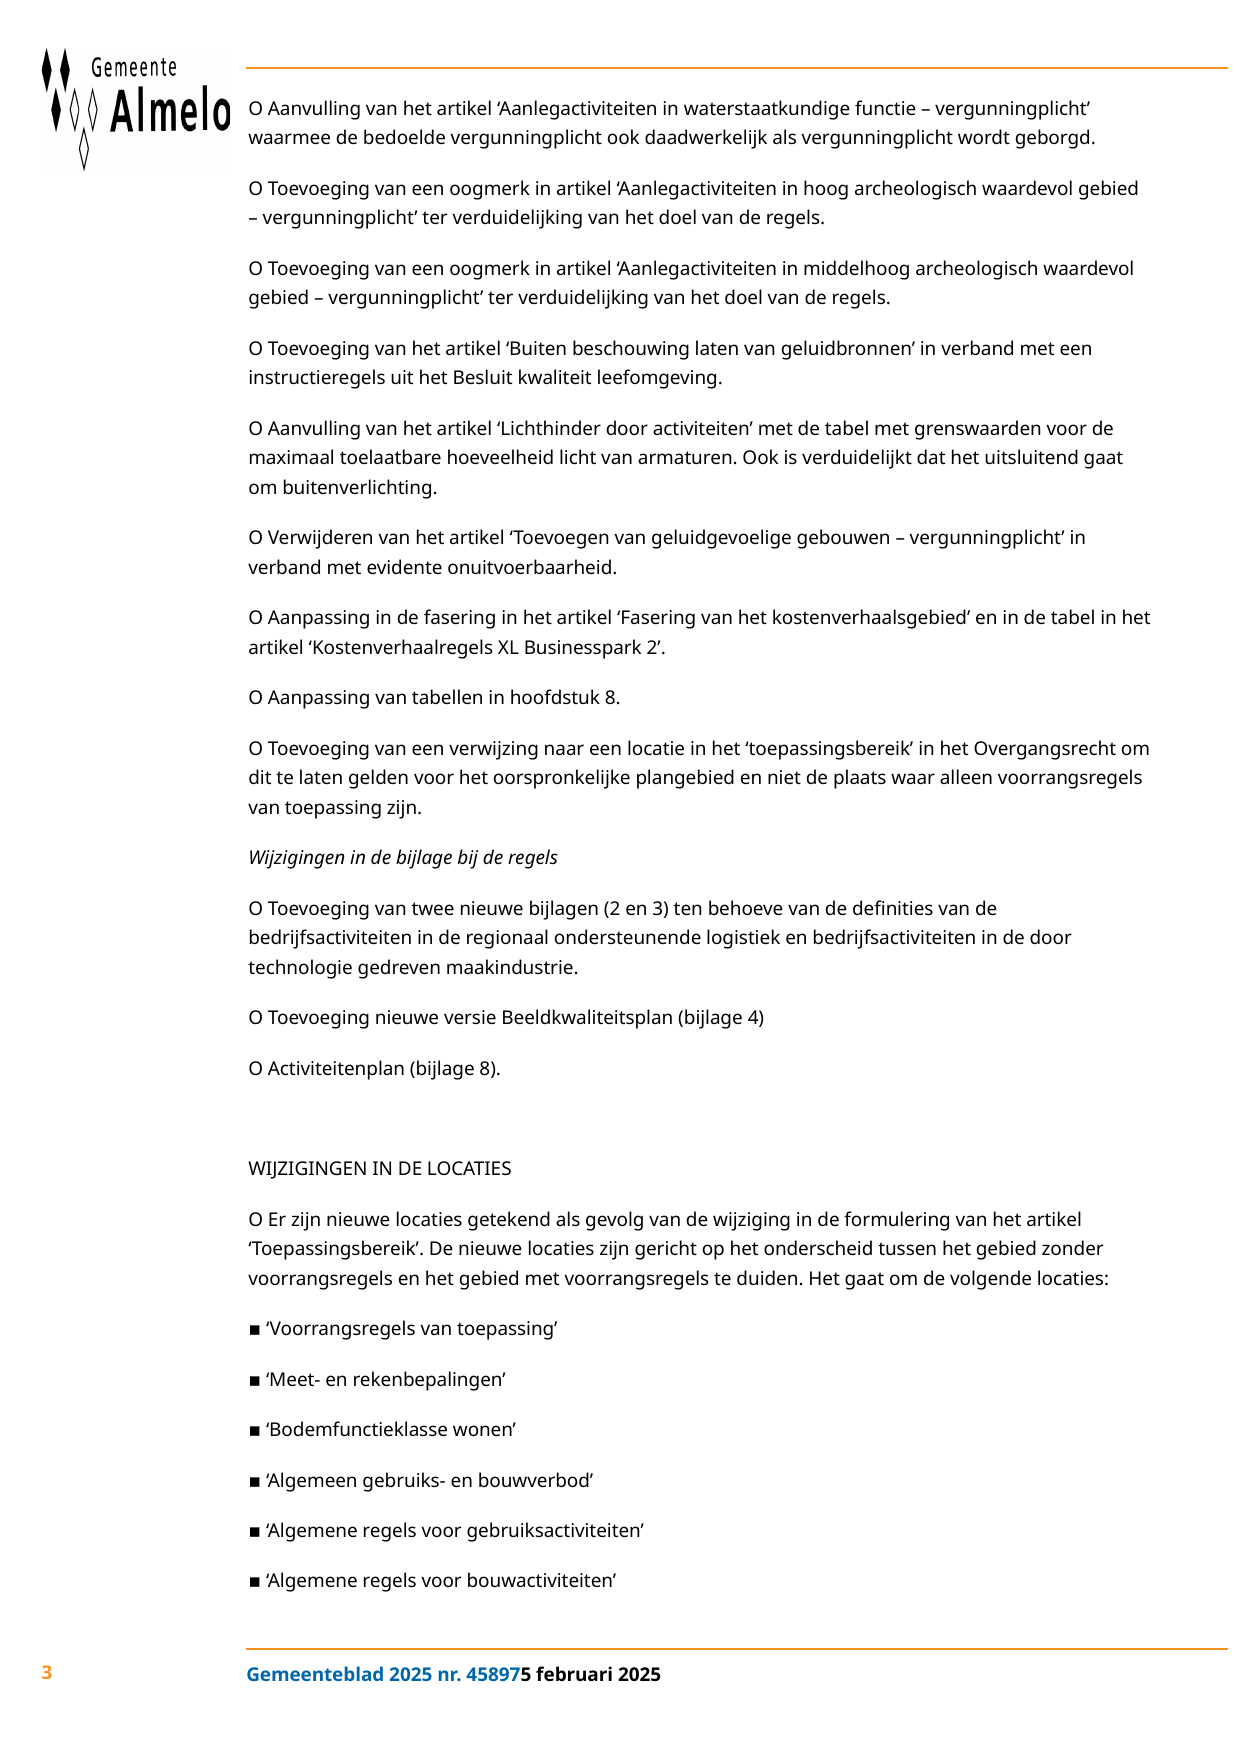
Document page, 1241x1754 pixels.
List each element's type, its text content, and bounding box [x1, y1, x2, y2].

text ▪ ‘Meet- en rekenbepalingen’ [248, 1366, 1152, 1392]
picture [41, 47, 231, 172]
text O Toevoeging van een oogmerk in artikel ‘Aanlegactiviteiten in hoog archeologisch waardevol gebied – vergunningplicht’ ter verduidelijking van het doel van de regels. [248, 175, 1152, 230]
text ▪ ‘Algemeen gebruiks- en bouwverbod’ [248, 1467, 1152, 1493]
text Wijzigingen in de bijlage bij de regels [248, 844, 1152, 870]
text O Aanpassing van tabellen in hoofdstuk 8. [248, 684, 1152, 710]
text O Activiteitenplan (bijlage 8). [248, 1055, 1152, 1081]
text ▪ ‘Algemene regels voor bouwactiviteiten’ [248, 1568, 1152, 1593]
text O Aanvulling van het artikel ‘Lichthinder door activiteiten’ met de tabel met grenswaarden voor de maximaal toelaatbare hoeveelheid licht van armaturen. Ook is verduidelijkt dat het uitsluitend gaat om buitenverlichting. [248, 415, 1152, 500]
text O Aanpassing in de fasering in het artikel ‘Fasering van het kostenverhaalsgebied’ en in de tabel in het artikel ‘Kostenverhaalregels XL Businesspark 2’. [248, 604, 1152, 660]
text WIJZIGINGEN IN DE LOCATIES [248, 1156, 1152, 1181]
text ▪ ‘Algemene regels voor gebruiksactiviteiten’ [248, 1517, 1152, 1543]
text O Toevoeging nieuwe versie Beeldkwaliteitsplan (bijlage 4) [248, 1004, 1152, 1030]
text O Toevoeging van twee nieuwe bijlagen (2 en 3) ten behoeve van de definities van de bedrijfsactiviteiten in de regionaal ondersteunende logistiek en bedrijfsactiviteiten in de door technologie gedreven maakindustrie. [248, 895, 1152, 980]
text O Aanvulling van het artikel ‘Aanlegactiviteiten in waterstaatkundige functie – vergunningplicht’ waarmee de bedoelde vergunningplicht ook daadwerkelijk als vergunningplicht wordt geborgd. [248, 95, 1152, 150]
text O Toevoeging van het artikel ‘Buiten beschouwing laten van geluidbronnen’ in verband met een instructieregels uit het Besluit kwaliteit leefomgeving. [248, 335, 1152, 390]
text O Toevoeging van een verwijzing naar een locatie in het ‘toepassingsbereik’ in het Overgangsrecht om dit te laten gelden voor het oorspronkelijke plangebied en niet de plaats waar alleen voorrangsregels van toepassing zijn. [248, 735, 1152, 820]
text O Verwijderen van het artikel ‘Toevoegen van geluidgevoelige gebouwen – vergunningplicht’ in verband met evidente onuitvoerbaarheid. [248, 524, 1152, 580]
text ▪ ‘Voorrangsregels van toepassing’ [248, 1316, 1152, 1341]
text O Er zijn nieuwe locaties getekend als gevolg van de wijziging in de formulering van het artikel ‘Toepassingsbereik’. De nieuwe locaties zijn gericht op het onderscheid tussen het gebied zonder voorrangsregels en het gebied met voorrangsregels te duiden. Het gaat om de volgende locaties: [248, 1206, 1152, 1291]
text ▪ ‘Bodemfunctieklasse wonen’ [248, 1416, 1152, 1442]
text O Toevoeging van een oogmerk in artikel ‘Aanlegactiviteiten in middelhoog archeologisch waardevol gebied – vergunningplicht’ ter verduidelijking van het doel van de regels. [248, 255, 1152, 310]
